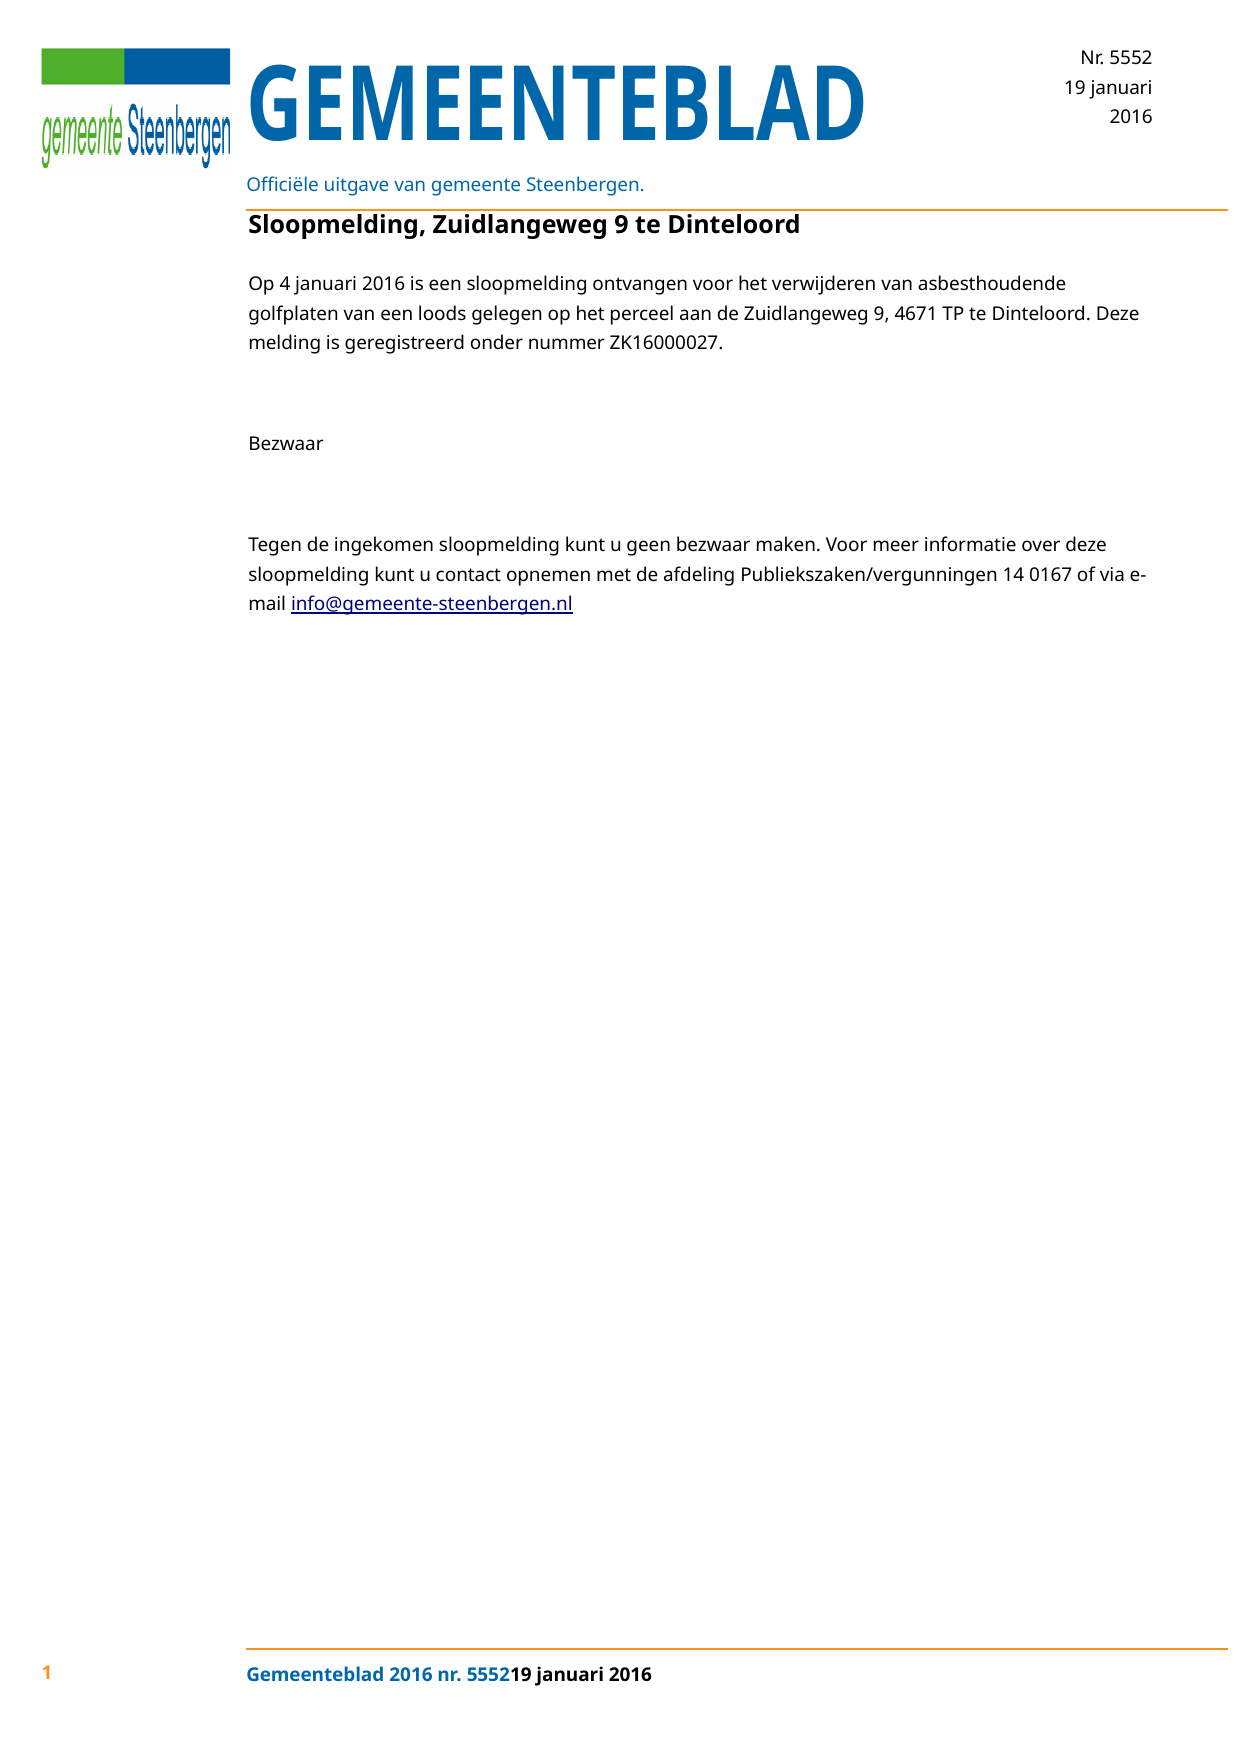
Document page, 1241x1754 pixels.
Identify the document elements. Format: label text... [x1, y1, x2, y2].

picture [41, 47, 231, 172]
text Tegen de ingekomen sloopmelding kunt u geen bezwaar maken. Voor meer informatie over deze sloopmelding kunt u contact opnemen met de afdeling Publiekszaken/vergunningen 14 0167 of via e-mail info@gemeente-steenbergen.nl [248, 531, 1152, 616]
text Op 4 januari 2016 is een sloopmelding ontvangen voor het verwijderen van asbesthoudende golfplaten van een loods gelegen op het perceel aan de Zuidlangeweg 9, 4671 TP te Dinteloord. Deze melding is geregistreerd onder nummer ZK16000027. [248, 270, 1152, 355]
text Sloopmelding, Zuidlangeweg 9 te Dinteloord [248, 211, 1152, 241]
text Bezwaar [248, 430, 1152, 456]
